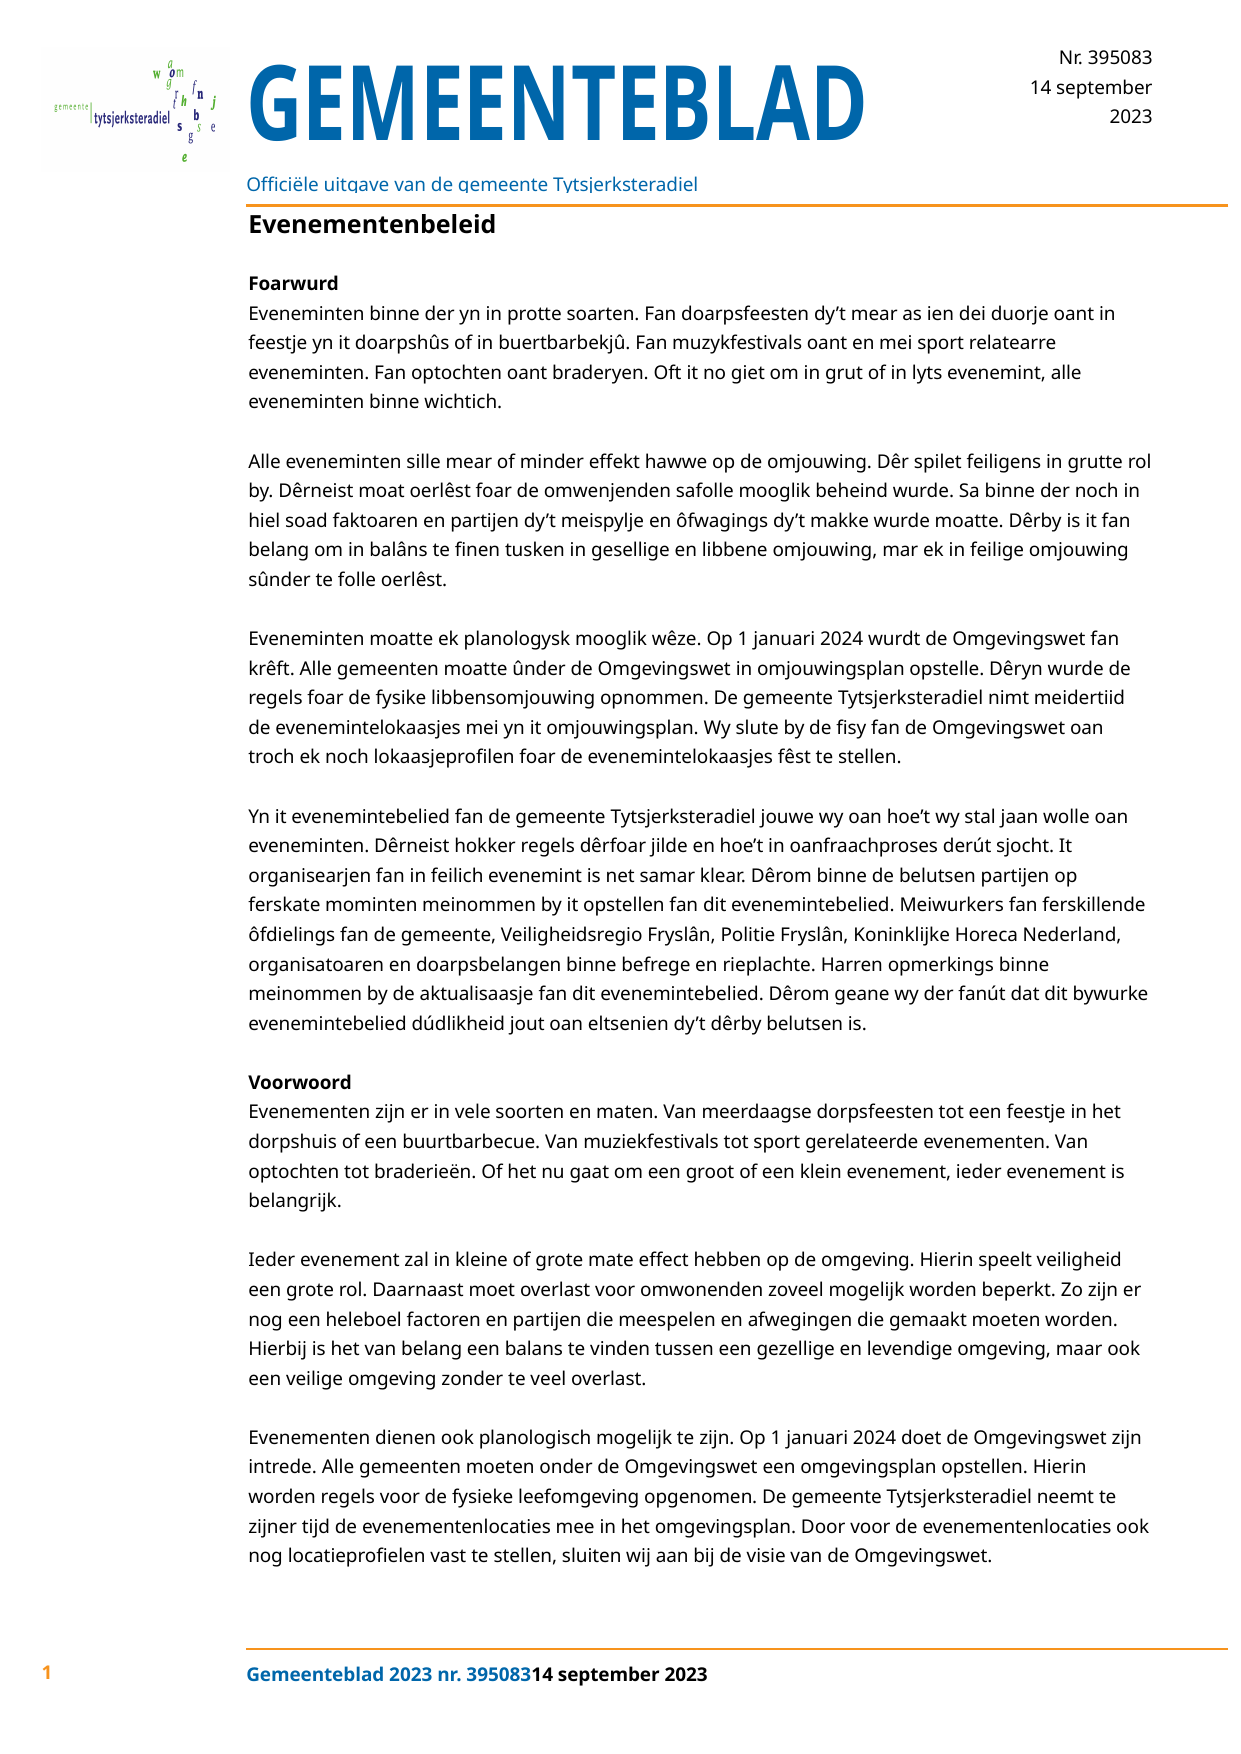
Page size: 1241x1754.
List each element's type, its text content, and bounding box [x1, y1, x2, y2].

text Yn it evenemintebelied fan de gemeente Tytsjerksteradiel jouwe wy oan hoe’t wy stal jaan wolle oan eveneminten. Dêrneist hokker regels dêrfoar jilde en hoe’t in oanfraachproses derút sjocht. It organisearjen fan in feilich evenemint is net samar klear. Dêrom binne de belutsen partijen op ferskate mominten meinommen by it opstellen fan dit evenemintebelied. Meiwurkers fan ferskillende ôfdielings fan de gemeente, Veiligheidsregio Fryslân, Politie Fryslân, Koninklijke Horeca Nederland, organisatoaren en doarpsbelangen binne befrege en rieplachte. Harren opmerkings binne meinommen by de aktualisaasje fan dit evenemintebelied. Dêrom geane wy der fanút dat dit bywurke evenemintebelied dúdlikheid jout oan eltsenien dy’t dêrby belutsen is. [248, 803, 1152, 1036]
text Evenementen zijn er in vele soorten en maten. Van meerdaagse dorpsfeesten tot een feestje in het dorpshuis of een buurtbarbecue. Van muziekfestivals tot sport gerelateerde evenementen. Van optochten tot braderieën. Of het nu gaat om een groot of een klein evenement, ieder evenement is belangrijk. [248, 1099, 1152, 1213]
text Eveneminten binne der yn in protte soarten. Fan doarpsfeesten dy’t mear as ien dei duorje oant in feestje yn it doarpshûs of in buertbarbekjû. Fan muzykfestivals oant en mei sport relatearre eveneminten. Fan optochten oant braderyen. Oft it no giet om in grut of in lyts evenemint, alle eveneminten binne wichtich. [248, 300, 1152, 414]
text Evenementen dienen ook planologisch mogelijk te zijn. Op 1 januari 2024 doet de Omgevingswet zijn intrede. Alle gemeenten moeten onder de Omgevingswet een omgevingsplan opstellen. Hierin worden regels voor de fysieke leefomgeving opgenomen. De gemeente Tytsjerksteradiel neemt te zijner tijd de evenementenlocaties mee in het omgevingsplan. Door voor de evenementenlocaties ook nog locatieprofielen vast te stellen, sluiten wij aan bij de visie van de Omgevingswet. [248, 1424, 1152, 1568]
picture [41, 47, 231, 172]
text Ieder evenement zal in kleine of grote mate effect hebben op de omgeving. Hierin speelt veiligheid een grote rol. Daarnaast moet overlast voor omwonenden zoveel mogelijk worden beperkt. Zo zijn er nog een heleboel factoren en partijen die meespelen en afwegingen die gemaakt moeten worden. Hierbij is het van belang een balans te vinden tussen een gezellige en levendige omgeving, maar ook een veilige omgeving zonder te veel overlast. [248, 1247, 1152, 1391]
text Alle eveneminten sille mear of minder effekt hawwe op de omjouwing. Dêr spilet feiligens in grutte rol by. Dêrneist moat oerlêst foar de omwenjenden safolle mooglik beheind wurde. Sa binne der noch in hiel soad faktoaren en partijen dy’t meispylje en ôfwagings dy’t makke wurde moatte. Dêrby is it fan belang om in balâns te finen tusken in gesellige en libbene omjouwing, mar ek in feilige omjouwing sûnder te folle oerlêst. [248, 448, 1152, 592]
text Voorwoord [248, 1069, 1152, 1095]
text Foarwurd [248, 270, 1152, 296]
text Evenementenbeleid [248, 207, 1152, 241]
text Eveneminten moatte ek planologysk mooglik wêze. Op 1 januari 2024 wurdt de Omgevingswet fan krêft. Alle gemeenten moatte ûnder de Omgevingswet in omjouwingsplan opstelle. Dêryn wurde de regels foar de fysike libbensomjouwing opnommen. De gemeente Tytsjerksteradiel nimt meidertiid de evenemintelokaasjes mei yn it omjouwingsplan. Wy slute by de fisy fan de Omgevingswet oan troch ek noch lokaasjeprofilen foar de evenemintelokaasjes fêst te stellen. [248, 625, 1152, 769]
